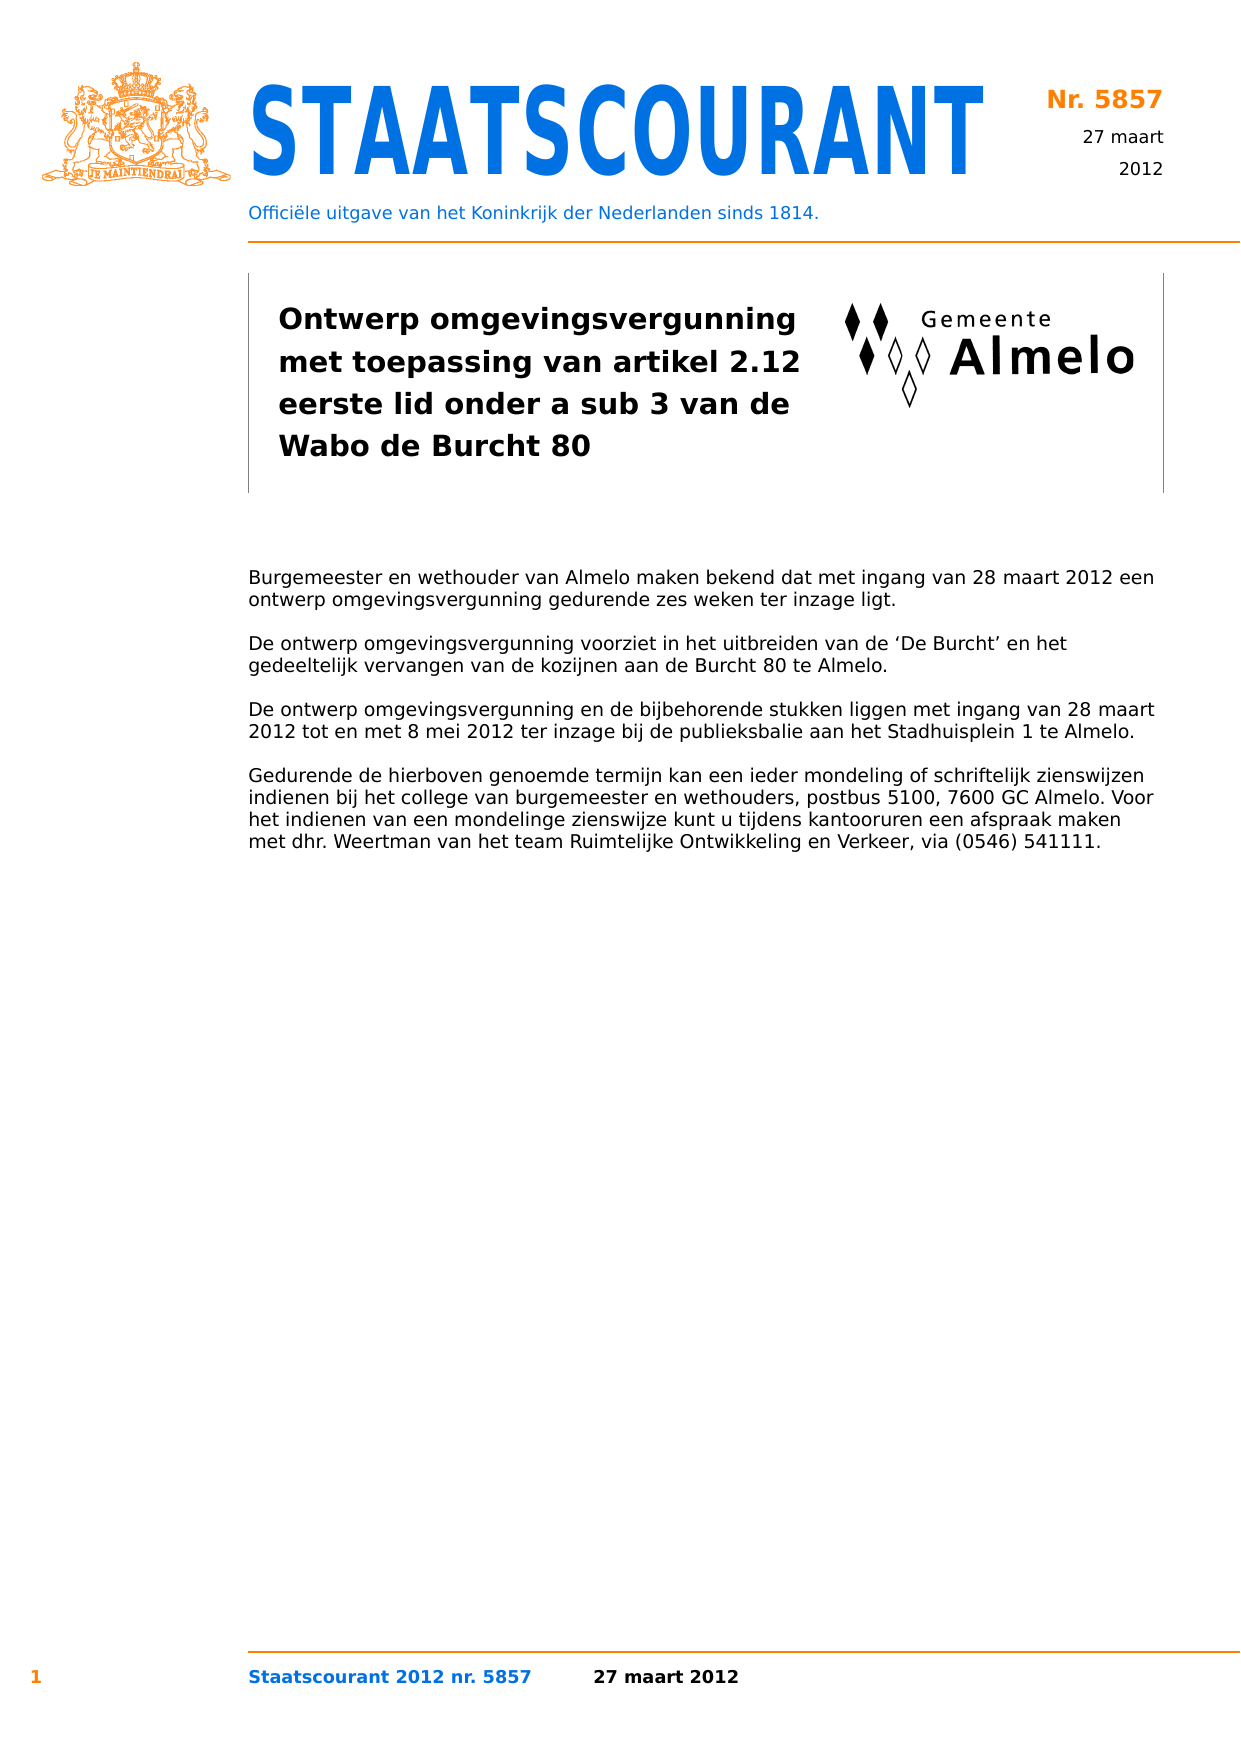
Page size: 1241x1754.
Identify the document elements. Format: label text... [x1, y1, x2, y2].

picture [41, 62, 231, 186]
subtitle Ontwerp omgevingsvergunning met toepassing van artikel 2.12 eerste lid onder a sub 3 van de Wabo de Burcht 80 [249, 273, 1163, 493]
table_cell 27 maart [998, 121, 1240, 153]
table_cell 2012 [998, 153, 1240, 203]
text De ontwerp omgevingsvergunning en de bijbehorende stukken liggen met ingang van 28 maart 2012 tot en met 8 mei 2012 ter inzage bij de publieksbalie aan het Stadhuisplein 1 te Almelo. [248, 699, 1163, 743]
text De ontwerp omgevingsvergunning voorziet in het uitbreiden van de ‘De Burcht’ en het gedeeltelijk vervangen van de kozijnen aan de Burcht 80 te Almelo. [248, 633, 1163, 677]
table_header [25, 62, 248, 241]
table_cell Officiële uitgave van het Koninkrijk der Nederlanden sinds 1814. [248, 203, 1240, 241]
table_header Nr. 5857 [998, 62, 1240, 121]
picture [844, 302, 1134, 409]
text Gedurende de hierboven genoemde termijn kan een ieder mondeling of schriftelijk zienswijzen indienen bij het college van burgemeester en wethouders, postbus 5100, 7600 GC Almelo. Voor het indienen van een mondelinge zienswijze kunt u tijdens kantooruren een afspraak maken met dhr. Weertman van het team Ruimtelijke Ontwikkeling en Verkeer, via (0546) 541111. [248, 764, 1163, 852]
table_header STAATSCOURANT [248, 62, 998, 203]
text Burgemeester en wethouder van Almelo maken bekend dat met ingang van 28 maart 2012 een ontwerp omgevingsvergunning gedurende zes weken ter inzage ligt. [248, 567, 1163, 611]
